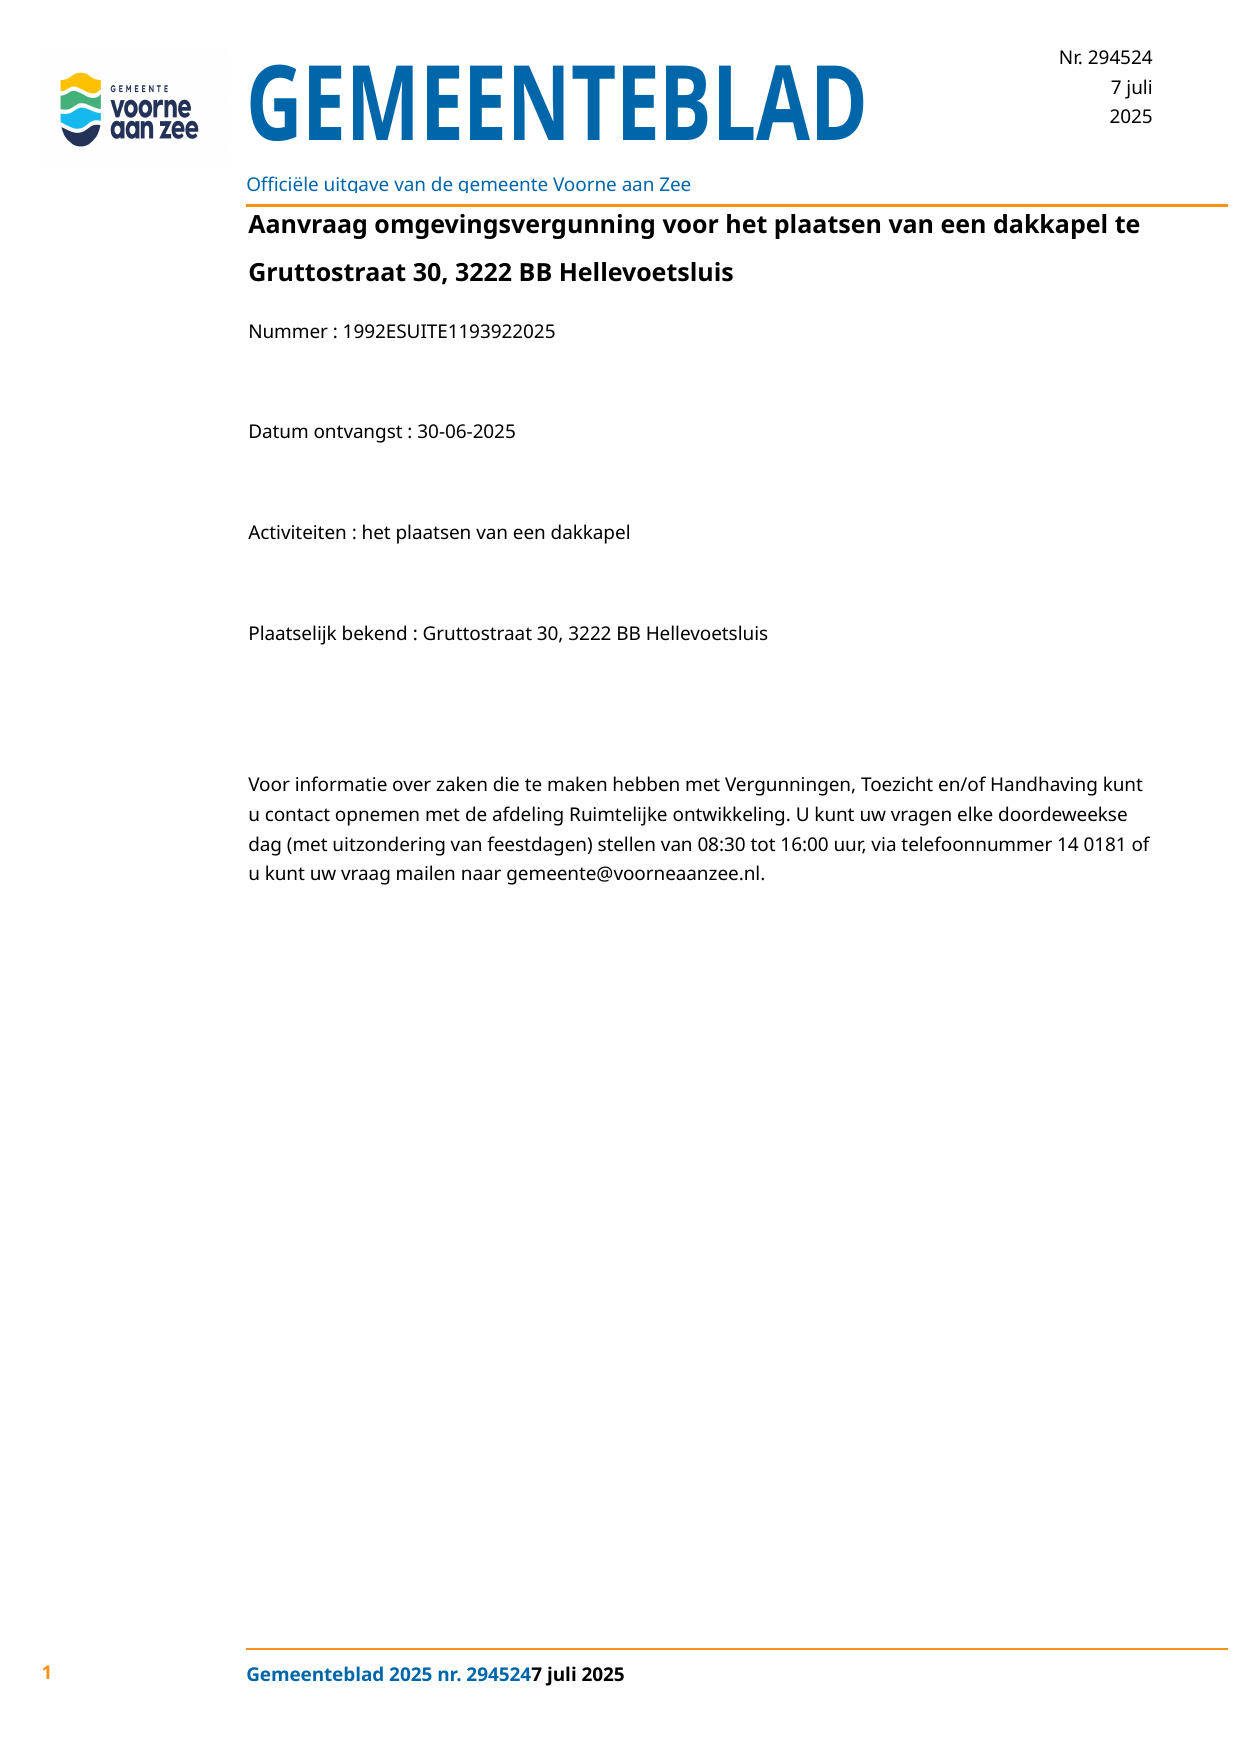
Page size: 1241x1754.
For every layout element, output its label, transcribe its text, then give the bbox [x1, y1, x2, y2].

text Nummer : 1992ESUITE1193922025 [248, 318, 1152, 344]
text Datum ontvangst : 30-06-2025 [248, 419, 1152, 444]
text Aanvraag omgevingsvergunning voor het plaatsen van een dakkapel te Gruttostraat 30, 3222 BB Hellevoetsluis [248, 207, 1152, 288]
picture [41, 47, 231, 172]
text Voor informatie over zaken die te maken hebben met Vergunningen, Toezicht en/of Handhaving kunt u contact opnemen met de afdeling Ruimtelijke ontwikkeling. U kunt uw vragen elke doordeweekse dag (met uitzondering van feestdagen) stellen van 08:30 tot 16:00 uur, via telefoonnummer 14 0181 of u kunt uw vraag mailen naar gemeente@voorneaanzee.nl. [248, 772, 1152, 886]
text Activiteiten : het plaatsen van een dakkapel [248, 519, 1152, 545]
text Plaatselijk bekend : Gruttostraat 30, 3222 BB Hellevoetsluis [248, 620, 1152, 646]
